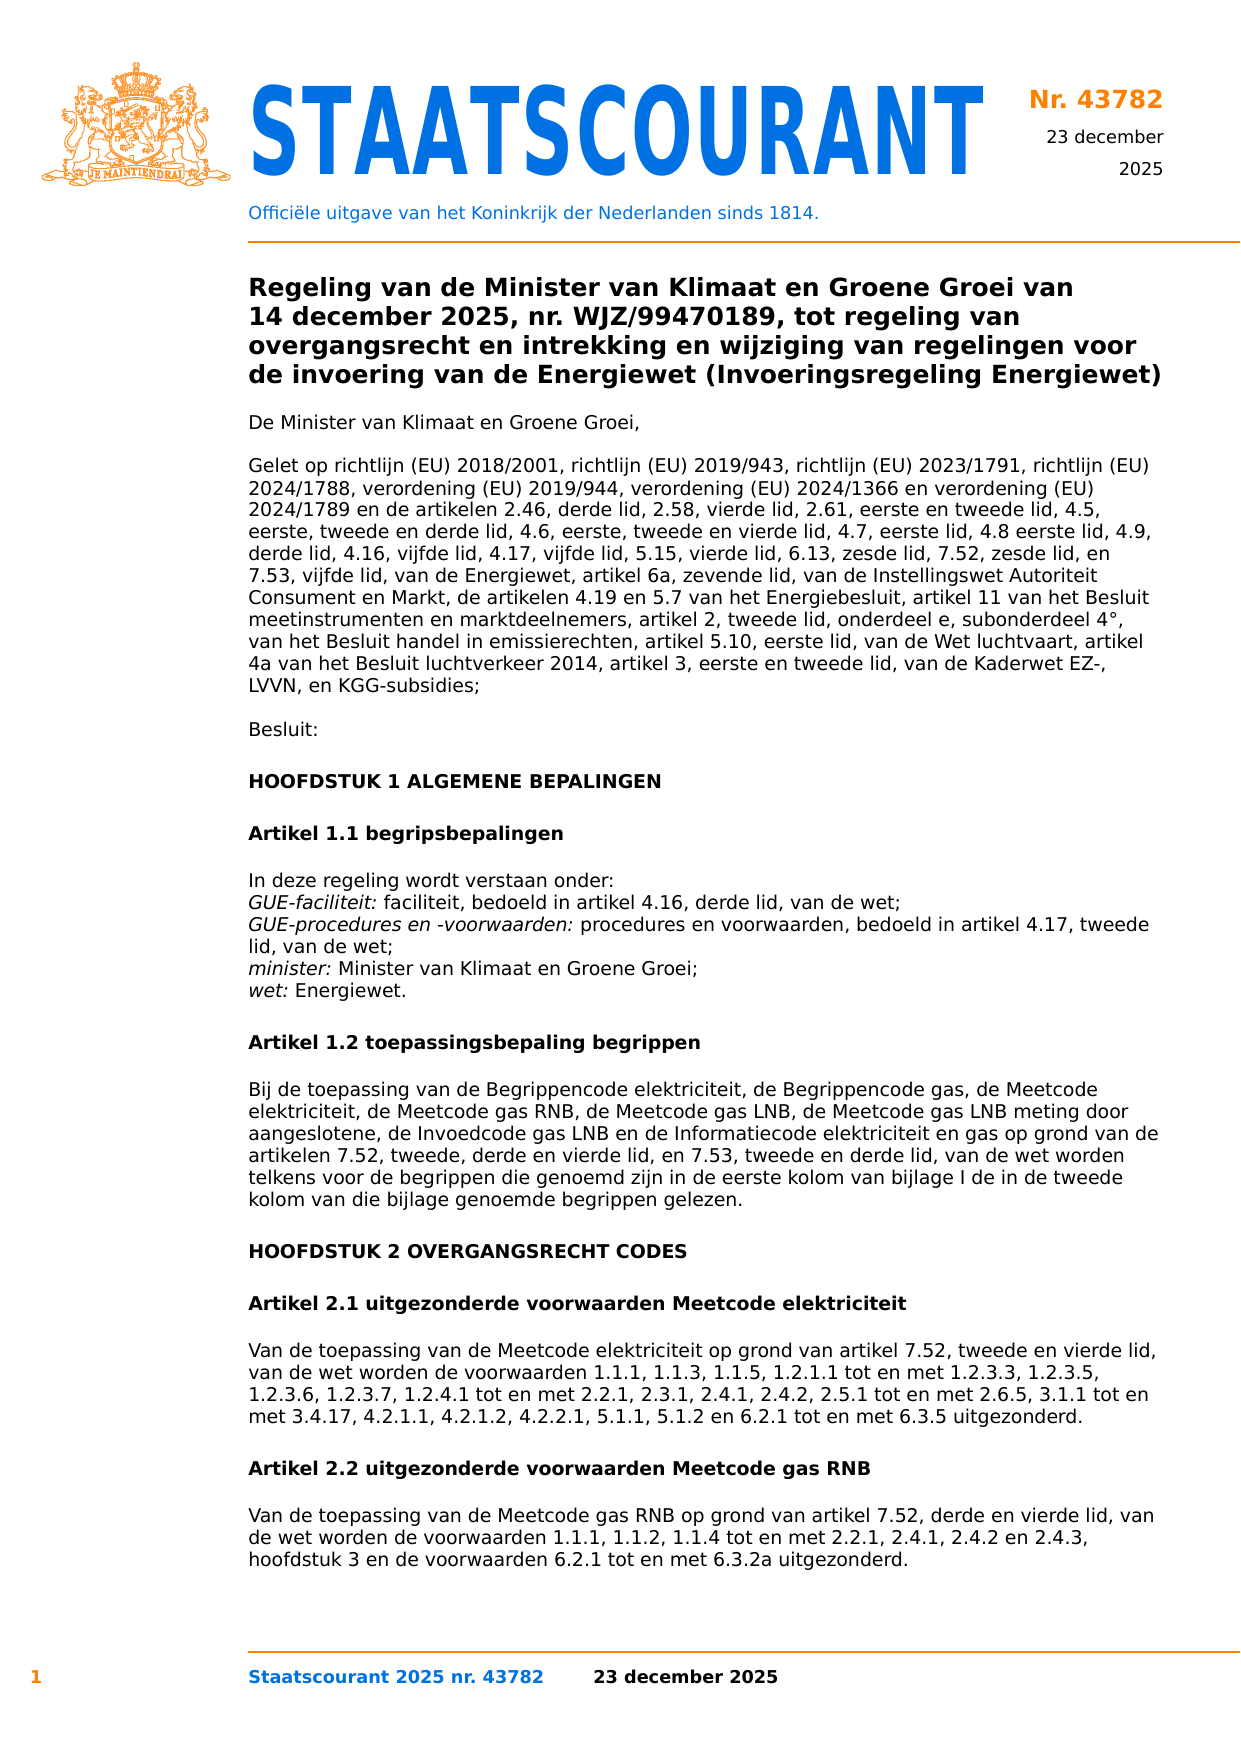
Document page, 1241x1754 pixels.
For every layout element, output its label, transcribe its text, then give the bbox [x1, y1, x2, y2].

text wet: Energiewet. [248, 980, 1163, 1002]
table_header STAATSCOURANT [248, 62, 998, 203]
table_header [25, 62, 248, 241]
table_cell Officiële uitgave van het Koninkrijk der Nederlanden sinds 1814. [248, 203, 1240, 241]
subtitle Regeling van de Minister van Klimaat en Groene Groei van 14 december 2025, nr. WJZ/99470189, tot regeling van overgangsrecht en intrekking en wijziging van regelingen voor de invoering van de Energiewet (Invoeringsregeling Energiewet) [248, 273, 1163, 390]
text In deze regeling wordt verstaan onder: [248, 870, 1163, 892]
table_cell 23 december [998, 121, 1240, 153]
subtitle HOOFDSTUK 2 OVERGANGSRECHT CODES [248, 1241, 1163, 1263]
picture [41, 62, 231, 186]
table_cell 2025 [998, 153, 1240, 203]
subtitle Artikel 2.1 uitgezonderde voorwaarden Meetcode elektriciteit [248, 1293, 1163, 1315]
text Van de toepassing van de Meetcode gas RNB op grond van artikel 7.52, derde en vierde lid, van de wet worden de voorwaarden 1.1.1, 1.1.2, 1.1.4 tot en met 2.2.1, 2.4.1, 2.4.2 en 2.4.3, hoofdstuk 3 en de voorwaarden 6.2.1 tot en met 6.3.2a uitgezonderd. [248, 1504, 1163, 1571]
text Gelet op richtlijn (EU) 2018/2001, richtlijn (EU) 2019/943, richtlijn (EU) 2023/1791, richtlijn (EU) 2024/1788, verordening (EU) 2019/944, verordening (EU) 2024/1366 en verordening (EU) 2024/1789 en de artikelen 2.46, derde lid, 2.58, vierde lid, 2.61, eerste en tweede lid, 4.5, eerste, tweede en derde lid, 4.6, eerste, tweede en vierde lid, 4.7, eerste lid, 4.8 eerste lid, 4.9, derde lid, 4.16, vijfde lid, 4.17, vijfde lid, 5.15, vierde lid, 6.13, zesde lid, 7.52, zesde lid, en 7.53, vijfde lid, van de Energiewet, artikel 6a, zevende lid, van de Instellingswet Autoriteit Consument en Markt, de artikelen 4.19 en 5.7 van het Energiebesluit, artikel 11 van het Besluit meetinstrumenten en marktdeelnemers, artikel 2, tweede lid, onderdeel e, subonderdeel 4°, van het Besluit handel in emissierechten, artikel 5.10, eerste lid, van de Wet luchtvaart, artikel 4a van het Besluit luchtverkeer 2014, artikel 3, eerste en tweede lid, van de Kaderwet EZ-, LVVN, en KGG-subsidies; [248, 455, 1163, 697]
text GUE-procedures en -voorwaarden: procedures en voorwaarden, bedoeld in artikel 4.17, tweede lid, van de wet; [248, 914, 1163, 958]
text Bij de toepassing van de Begrippencode elektriciteit, de Begrippencode gas, de Meetcode elektriciteit, de Meetcode gas RNB, de Meetcode gas LNB, de Meetcode gas LNB meting door aangeslotene, de Invoedcode gas LNB en de Informatiecode elektriciteit en gas op grond van de artikelen 7.52, tweede, derde en vierde lid, en 7.53, tweede en derde lid, van de wet worden telkens voor de begrippen die genoemd zijn in de eerste kolom van bijlage I de in de tweede kolom van die bijlage genoemde begrippen gelezen. [248, 1079, 1163, 1211]
table_header Nr. 43782 [998, 62, 1240, 121]
text Van de toepassing van de Meetcode elektriciteit op grond van artikel 7.52, tweede en vierde lid, van de wet worden de voorwaarden 1.1.1, 1.1.3, 1.1.5, 1.2.1.1 tot en met 1.2.3.3, 1.2.3.5, 1.2.3.6, 1.2.3.7, 1.2.4.1 tot en met 2.2.1, 2.3.1, 2.4.1, 2.4.2, 2.5.1 tot en met 2.6.5, 3.1.1 tot en met 3.4.17, 4.2.1.1, 4.2.1.2, 4.2.2.1, 5.1.1, 5.1.2 en 6.2.1 tot en met 6.3.5 uitgezonderd. [248, 1340, 1163, 1428]
subtitle HOOFDSTUK 1 ALGEMENE BEPALINGEN [248, 771, 1163, 793]
subtitle Artikel 1.2 toepassingsbepaling begrippen [248, 1032, 1163, 1054]
subtitle Artikel 2.2 uitgezonderde voorwaarden Meetcode gas RNB [248, 1458, 1163, 1479]
text minister: Minister van Klimaat en Groene Groei; [248, 958, 1163, 980]
text GUE-faciliteit: faciliteit, bedoeld in artikel 4.16, derde lid, van de wet; [248, 892, 1163, 914]
text De Minister van Klimaat en Groene Groei, [248, 412, 1163, 433]
text Besluit: [248, 719, 1163, 741]
subtitle Artikel 1.1 begripsbepalingen [248, 823, 1163, 845]
